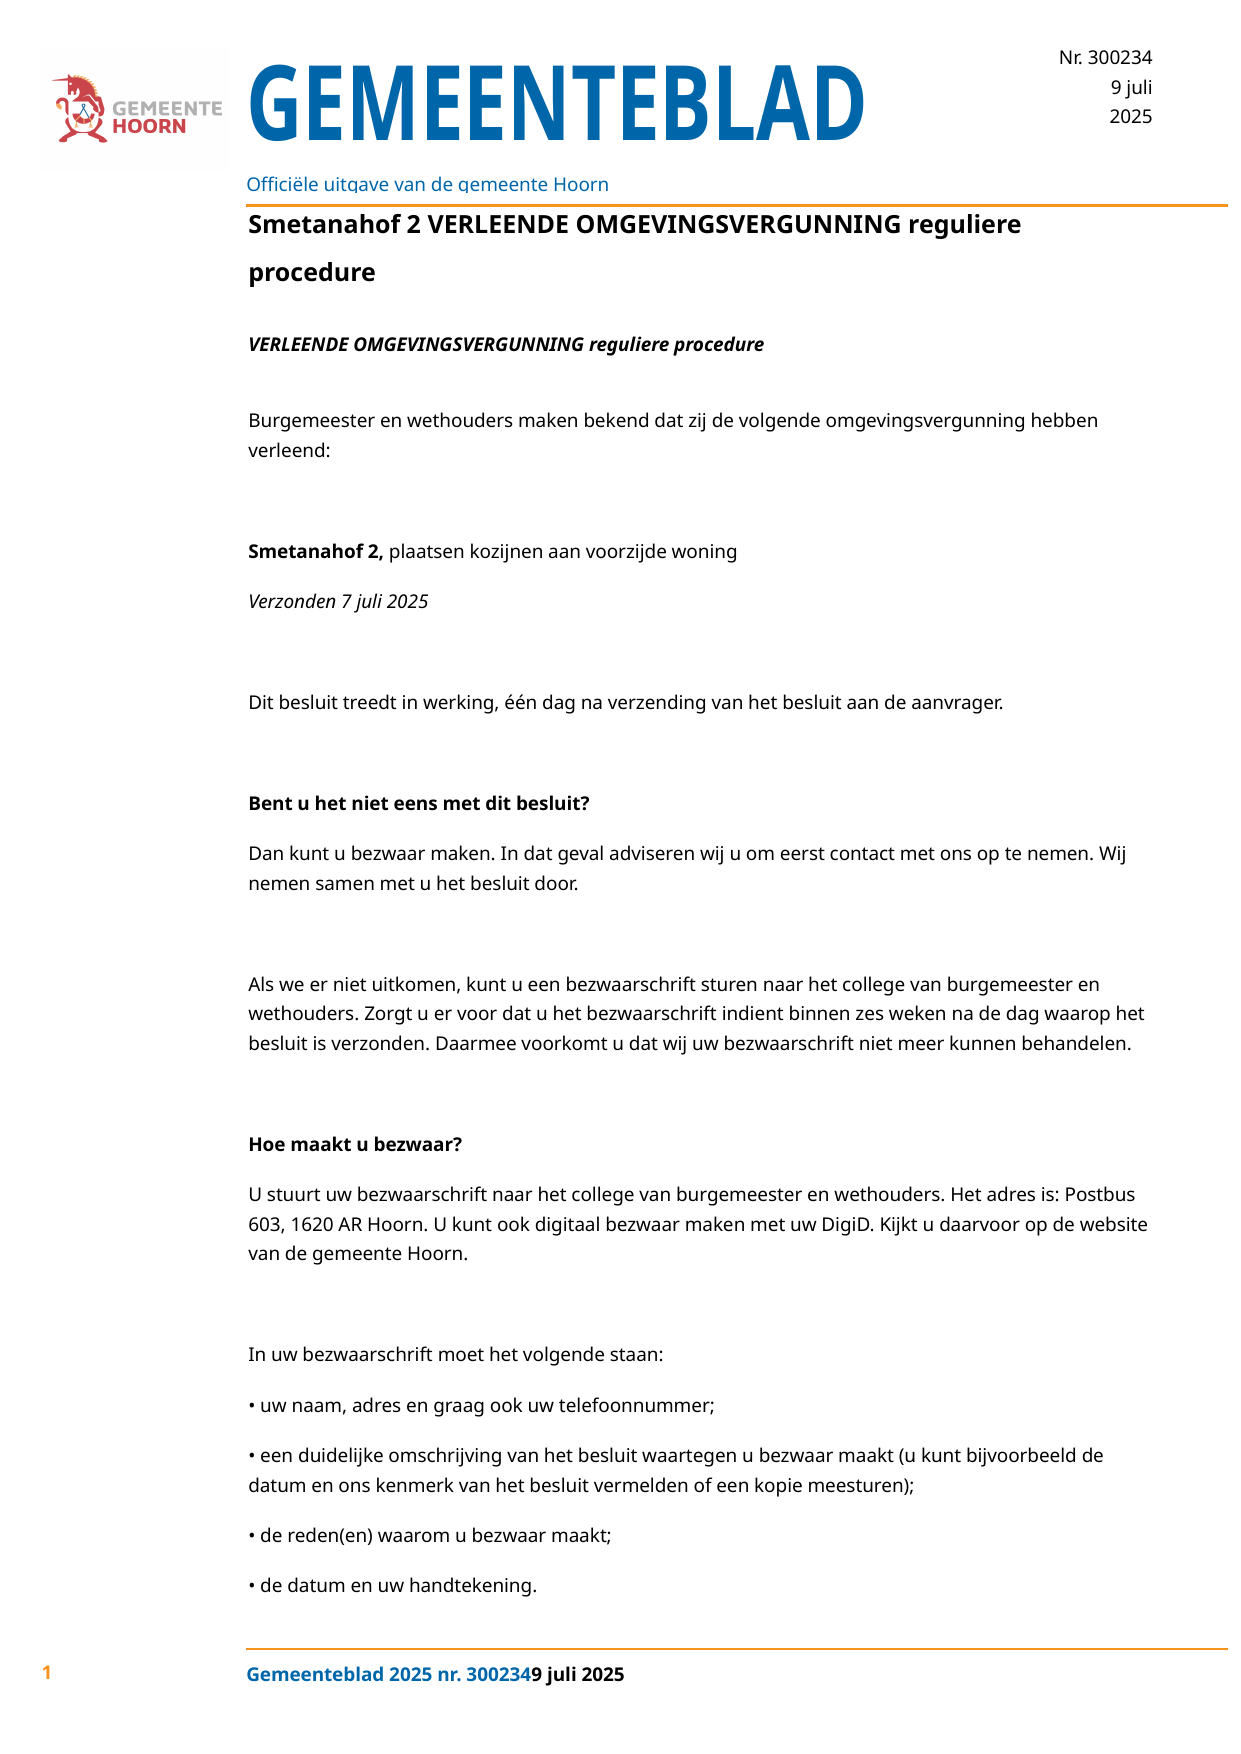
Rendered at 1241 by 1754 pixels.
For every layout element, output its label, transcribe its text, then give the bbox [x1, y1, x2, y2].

text Als we er niet uitkomen, kunt u een bezwaarschrift sturen naar het college van burgemeester en wethouders. Zorgt u er voor dat u het bezwaarschrift indient binnen zes weken na de dag waarop het besluit is verzonden. Daarmee voorkomt u dat wij uw bezwaarschrift niet meer kunnen behandelen. [248, 971, 1152, 1056]
text Burgemeester en wethouders maken bekend dat zij de volgende omgevingsvergunning hebben verleend: [248, 408, 1152, 463]
text VERLEENDE OMGEVINGSVERGUNNING reguliere procedure [248, 331, 1152, 357]
text Smetanahof 2, plaatsen kozijnen aan voorzijde woning [248, 538, 1152, 564]
text Bent u het niet eens met dit besluit? [248, 790, 1152, 816]
text In uw bezwaarschrift moet het volgende staan: [248, 1341, 1152, 1367]
text Smetanahof 2 VERLEENDE OMGEVINGSVERGUNNING reguliere procedure [248, 207, 1152, 288]
text Hoe maakt u bezwaar? [248, 1131, 1152, 1157]
text U stuurt uw bezwaarschrift naar het college van burgemeester en wethouders. Het adres is: Postbus 603, 1620 AR Hoorn. U kunt ook digitaal bezwaar maken met uw DigiD. Kijkt u daarvoor op de website van de gemeente Hoorn. [248, 1181, 1152, 1266]
picture [41, 47, 231, 172]
text • een duidelijke omschrijving van het besluit waartegen u bezwaar maakt (u kunt bijvoorbeeld de datum en ons kenmerk van het besluit vermelden of een kopie meesturen); [248, 1442, 1152, 1497]
text Dit besluit treedt in werking, één dag na verzending van het besluit aan de aanvrager. [248, 689, 1152, 715]
text Dan kunt u bezwaar maken. In dat geval adviseren wij u om eerst contact met ons op te nemen. Wij nemen samen met u het besluit door. [248, 841, 1152, 896]
text • de reden(en) waarom u bezwaar maakt; [248, 1522, 1152, 1548]
text • uw naam, adres en graag ook uw telefoonnummer; [248, 1392, 1152, 1417]
text • de datum en uw handtekening. [248, 1573, 1152, 1598]
text Verzonden 7 juli 2025 [248, 588, 1152, 614]
